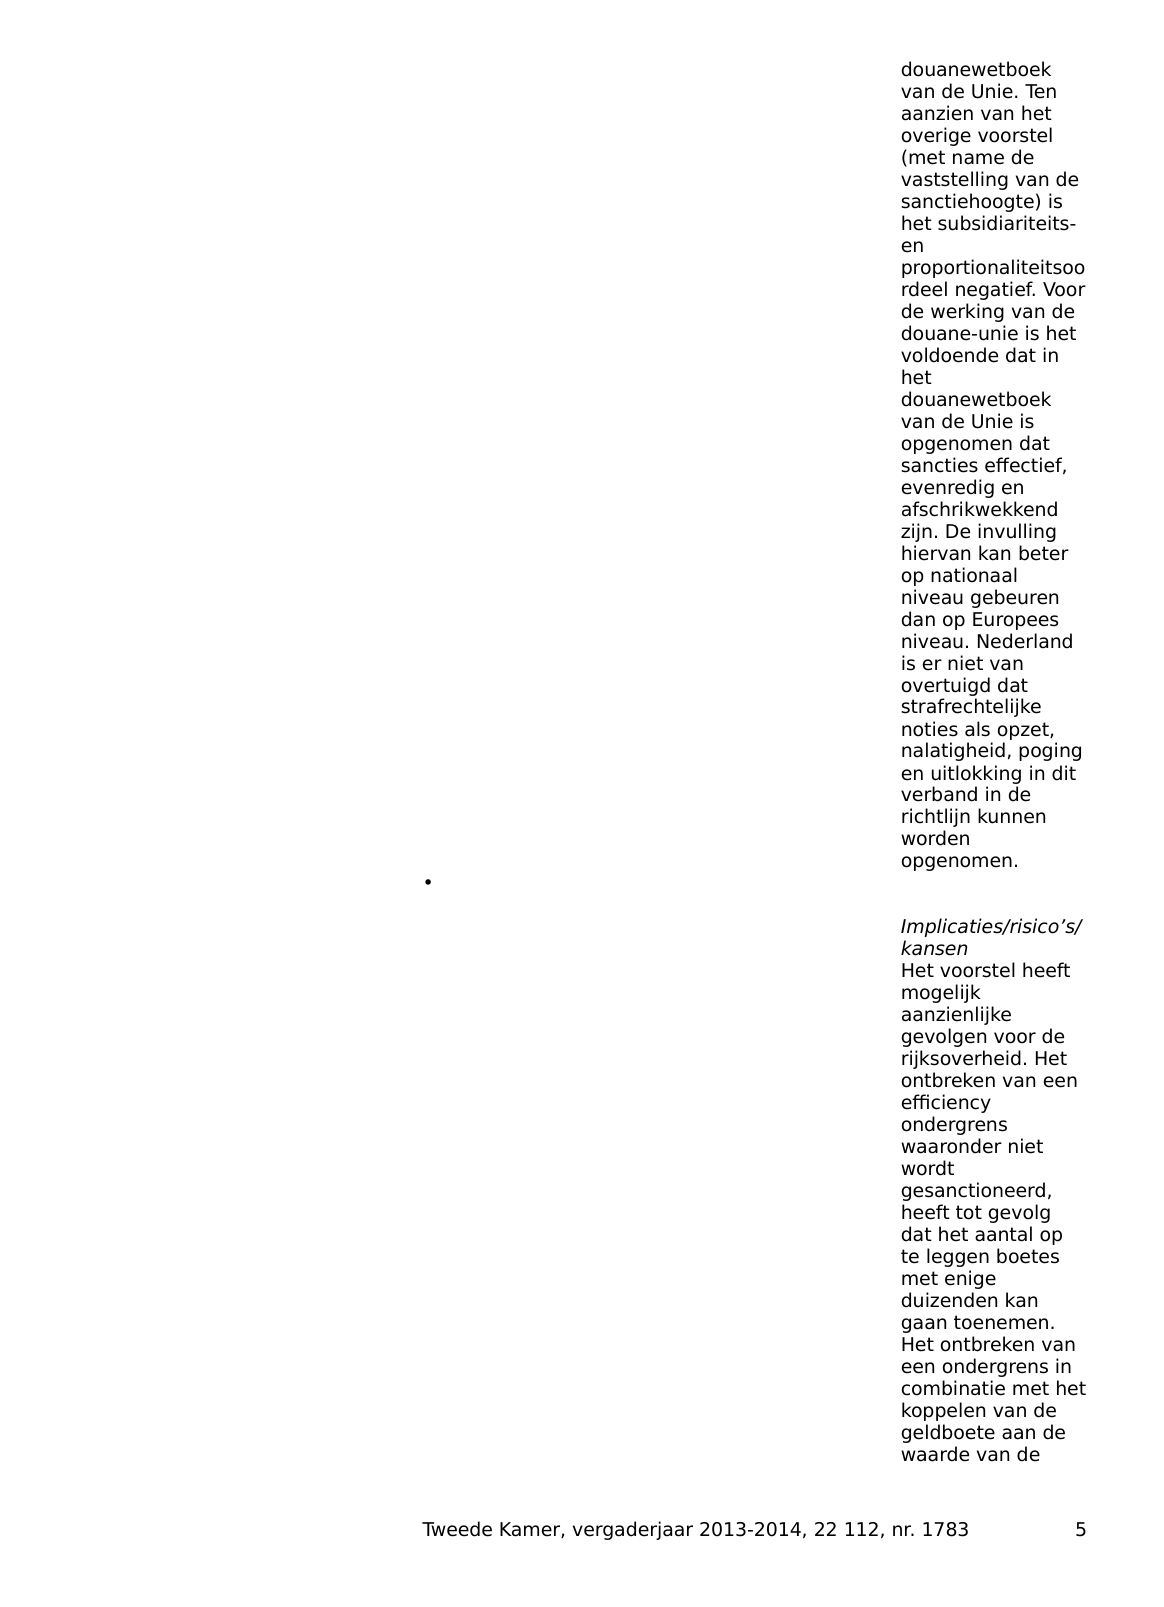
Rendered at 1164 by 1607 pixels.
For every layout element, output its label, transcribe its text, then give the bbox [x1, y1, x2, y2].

text • Implicaties/risico’s/kansen [422, 872, 1087, 960]
text Het voorstel heeft mogelijk aanzienlijke gevolgen voor de rijksoverheid. Het ontbreken van een efficiency ondergrens waaronder niet wordt gesanctioneerd, heeft tot gevolg dat het aantal op te leggen boetes met enige duizenden kan gaan toenemen. Het ontbreken van een ondergrens in combinatie met het koppelen van de geldboete aan de waarde van de [901, 960, 1087, 1466]
text douanewetboek van de Unie. Ten aanzien van het overige voorstel (met name de vaststelling van de sanctiehoogte) is het subsidiariteits- en proportionaliteitsoordeel negatief. Voor de werking van de douane-unie is het voldoende dat in het douanewetboek van de Unie is opgenomen dat sancties effectief, evenredig en afschrikwekkend zijn. De invulling hiervan kan beter op nationaal niveau gebeuren dan op Europees niveau. Nederland is er niet van overtuigd dat strafrechtelijke noties als opzet, nalatigheid, poging en uitlokking in dit verband in de richtlijn kunnen worden opgenomen. [901, 59, 1087, 872]
